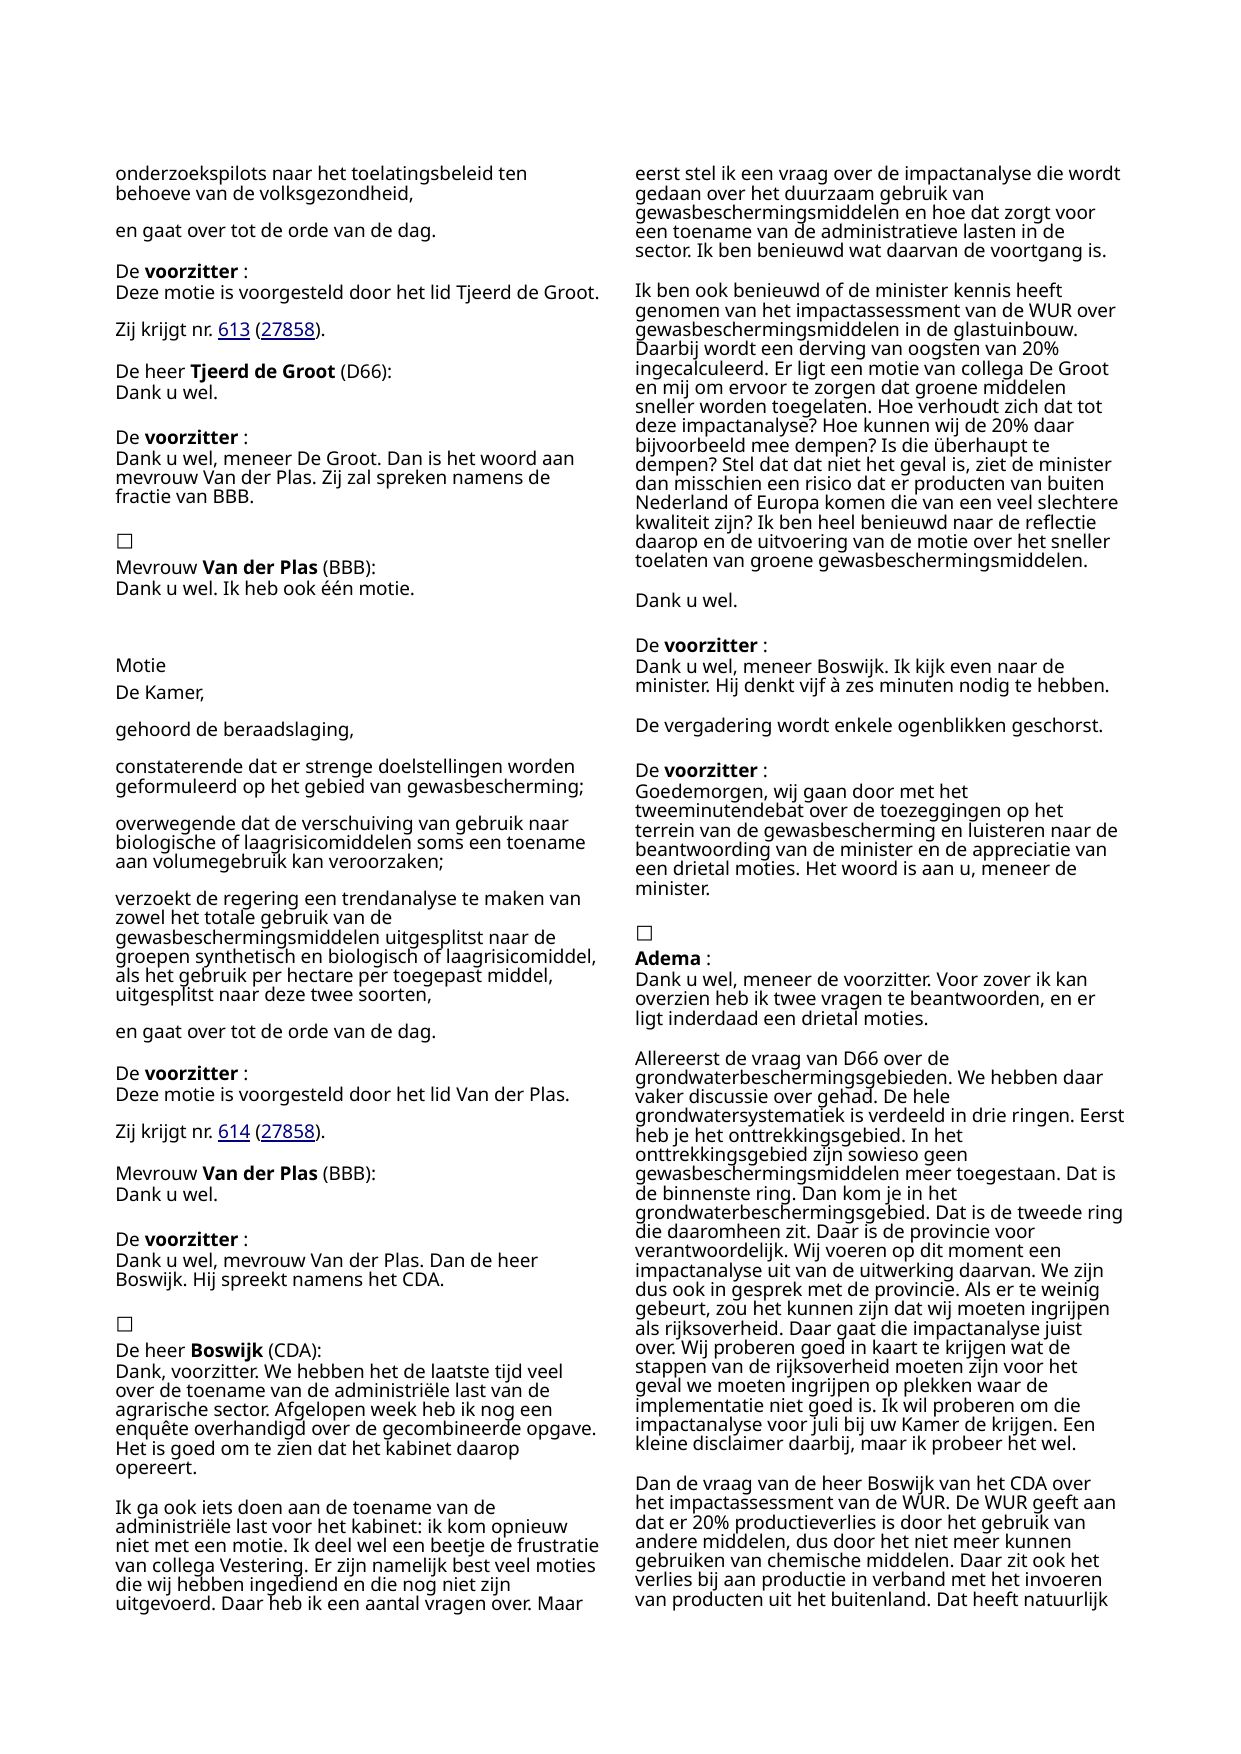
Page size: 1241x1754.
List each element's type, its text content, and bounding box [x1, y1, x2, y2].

text Ik ga ook iets doen aan de toename van de administriële last voor het kabinet: ik kom opnieuw niet met een motie. Ik deel wel een beetje de frustratie van collega Vestering. Er zijn namelijk best veel moties die wij hebben ingediend en die nog niet zijn uitgevoerd. Daar heb ik een aantal vragen over. Maar [115, 1499, 605, 1614]
text en gaat over tot de orde van de dag. [115, 222, 605, 241]
text constaterende dat er strenge doelstellingen worden geformuleerd op het gebied van gewasbescherming; [115, 758, 605, 797]
text Dank u wel. [115, 384, 605, 403]
text De voorzitter : [115, 1060, 605, 1086]
text Mevrouw Van der Plas (BBB): [115, 554, 605, 580]
text De heer Boswijk (CDA): [115, 1337, 605, 1363]
text De voorzitter : [115, 258, 605, 284]
text Dan de vraag van de heer Boswijk van het CDA over het impactassessment van de WUR. De WUR geeft aan dat er 20% productieverlies is door het gebruik van andere middelen, dus door het niet meer kunnen gebruiken van chemische middelen. Daar zit ook het verlies bij aan productie in verband met het invoeren van producten uit het buitenland. Dat heeft natuurlijk [635, 1475, 1125, 1610]
text verzoekt de regering een trendanalyse te maken van zowel het totale gebruik van de gewasbeschermingsmiddelen uitgesplitst naar de groepen synthetisch en biologisch of laagrisicomiddel, als het gebruik per hectare per toegepast middel, uitgesplitst naar deze twee soorten, [115, 890, 605, 1006]
text ⬜ [635, 920, 1125, 945]
text De Kamer, [115, 684, 605, 704]
text Dank u wel, mevrouw Van der Plas. Dan de heer Boswijk. Hij spreekt namens het CDA. [115, 1252, 605, 1290]
text De voorzitter : [115, 424, 605, 450]
text eerst stel ik een vraag over de impactanalyse die wordt gedaan over het duurzaam gebruik van gewasbeschermingsmiddelen en hoe dat zorgt voor een toename van de administratieve lasten in de sector. Ik ben benieuwd wat daarvan de voortgang is. [635, 165, 1125, 262]
text Dank u wel, meneer De Groot. Dan is het woord aan mevrouw Van der Plas. Zij zal spreken namens de fractie van BBB. [115, 450, 605, 508]
text De heer Tjeerd de Groot (D66): [115, 358, 605, 384]
text Dank u wel. Ik heb ook één motie. [115, 580, 605, 599]
text Ik ben ook benieuwd of de minister kennis heeft genomen van het impactassessment van de WUR over gewasbeschermingsmiddelen in de glastuinbouw. Daarbij wordt een derving van oogsten van 20% ingecalculeerd. Er ligt een motie van collega De Groot en mij om ervoor te zorgen dat groene middelen sneller worden toegelaten. Hoe verhoudt zich dat tot deze impactanalyse? Hoe kunnen wij de 20% daar bijvoorbeeld mee dempen? Is die überhaupt te dempen? Stel dat dat niet het geval is, ziet de minister dan misschien een risico dat er producten van buiten Nederland of Europa komen die van een veel slechtere kwaliteit zijn? Ik ben heel benieuwd naar de reflectie daarop en de uitvoering van de motie over het sneller toelaten van groene gewasbeschermingsmiddelen. [635, 282, 1125, 571]
text ⬜ [115, 528, 605, 554]
text Deze motie is voorgesteld door het lid Van der Plas. [115, 1086, 605, 1105]
text Dank u wel. [115, 1186, 605, 1205]
text Mevrouw Van der Plas (BBB): [115, 1160, 605, 1186]
text Adema : [635, 945, 1125, 971]
text Goedemorgen, wij gaan door met het tweeminutendebat over de toezeggingen op het terrein van de gewasbescherming en luisteren naar de beantwoording van de minister en de appreciatie van een drietal moties. Het woord is aan u, meneer de minister. [635, 783, 1125, 899]
text ⬜ [115, 1311, 605, 1337]
text Motie [115, 653, 605, 678]
text Deze motie is voorgesteld door het lid Tjeerd de Groot. [115, 284, 605, 303]
text Dank, voorzitter. We hebben het de laatste tijd veel over de toename van de administriële last van de agrarische sector. Afgelopen week heb ik nog een enquête overhandigd over de gecombineerde opgave. Het is goed om te zien dat het kabinet daarop opereert. [115, 1363, 605, 1478]
text Dank u wel, meneer de voorzitter. Voor zover ik kan overzien heb ik twee vragen te beantwoorden, en er ligt inderdaad een drietal moties. [635, 971, 1125, 1029]
text gehoord de beraadslaging, [115, 721, 605, 741]
text overwegende dat de verschuiving van gebruik naar biologische of laagrisicomiddelen soms een toename aan volumegebruik kan veroorzaken; [115, 814, 605, 872]
text onderzoekspilots naar het toelatingsbeleid ten behoeve van de volksgezondheid, [115, 165, 605, 204]
text De voorzitter : [115, 1226, 605, 1252]
text en gaat over tot de orde van de dag. [115, 1023, 605, 1043]
text Allereerst de vraag van D66 over de grondwaterbeschermingsgebieden. We hebben daar vaker discussie over gehad. De hele grondwatersystematiek is verdeeld in drie ringen. Eerst heb je het onttrekkingsgebied. In het onttrekkingsgebied zijn sowieso geen gewasbeschermingsmiddelen meer toegestaan. Dat is de binnenste ring. Dan kom je in het grondwaterbeschermingsgebied. Dat is de tweede ring die daaromheen zit. Daar is de provincie voor verantwoordelijk. Wij voeren op dit moment een impactanalyse uit van de uitwerking daarvan. We zijn dus ook in gesprek met de provincie. Als er te weinig gebeurt, zou het kunnen zijn dat wij moeten ingrijpen als rijksoverheid. Daar gaat die impactanalyse juist over. Wij proberen goed in kaart te krijgen wat de stappen van de rijksoverheid moeten zijn voor het geval we moeten ingrijpen op plekken waar de implementatie niet goed is. Ik wil proberen om die impactanalyse voor juli bij uw Kamer de krijgen. Een kleine disclaimer daarbij, maar ik probeer het wel. [635, 1050, 1125, 1454]
text De voorzitter : [635, 757, 1125, 783]
text Zij krijgt nr. 613 (27858). [115, 321, 605, 341]
text Dank u wel, meneer Boswijk. Ik kijk even naar de minister. Hij denkt vijf à zes minuten nodig te hebben. [635, 658, 1125, 697]
text De vergadering wordt enkele ogenblikken geschorst. [635, 717, 1125, 737]
text De voorzitter : [635, 632, 1125, 658]
text Zij krijgt nr. 614 (27858). [115, 1123, 605, 1142]
text Dank u wel. [635, 592, 1125, 611]
